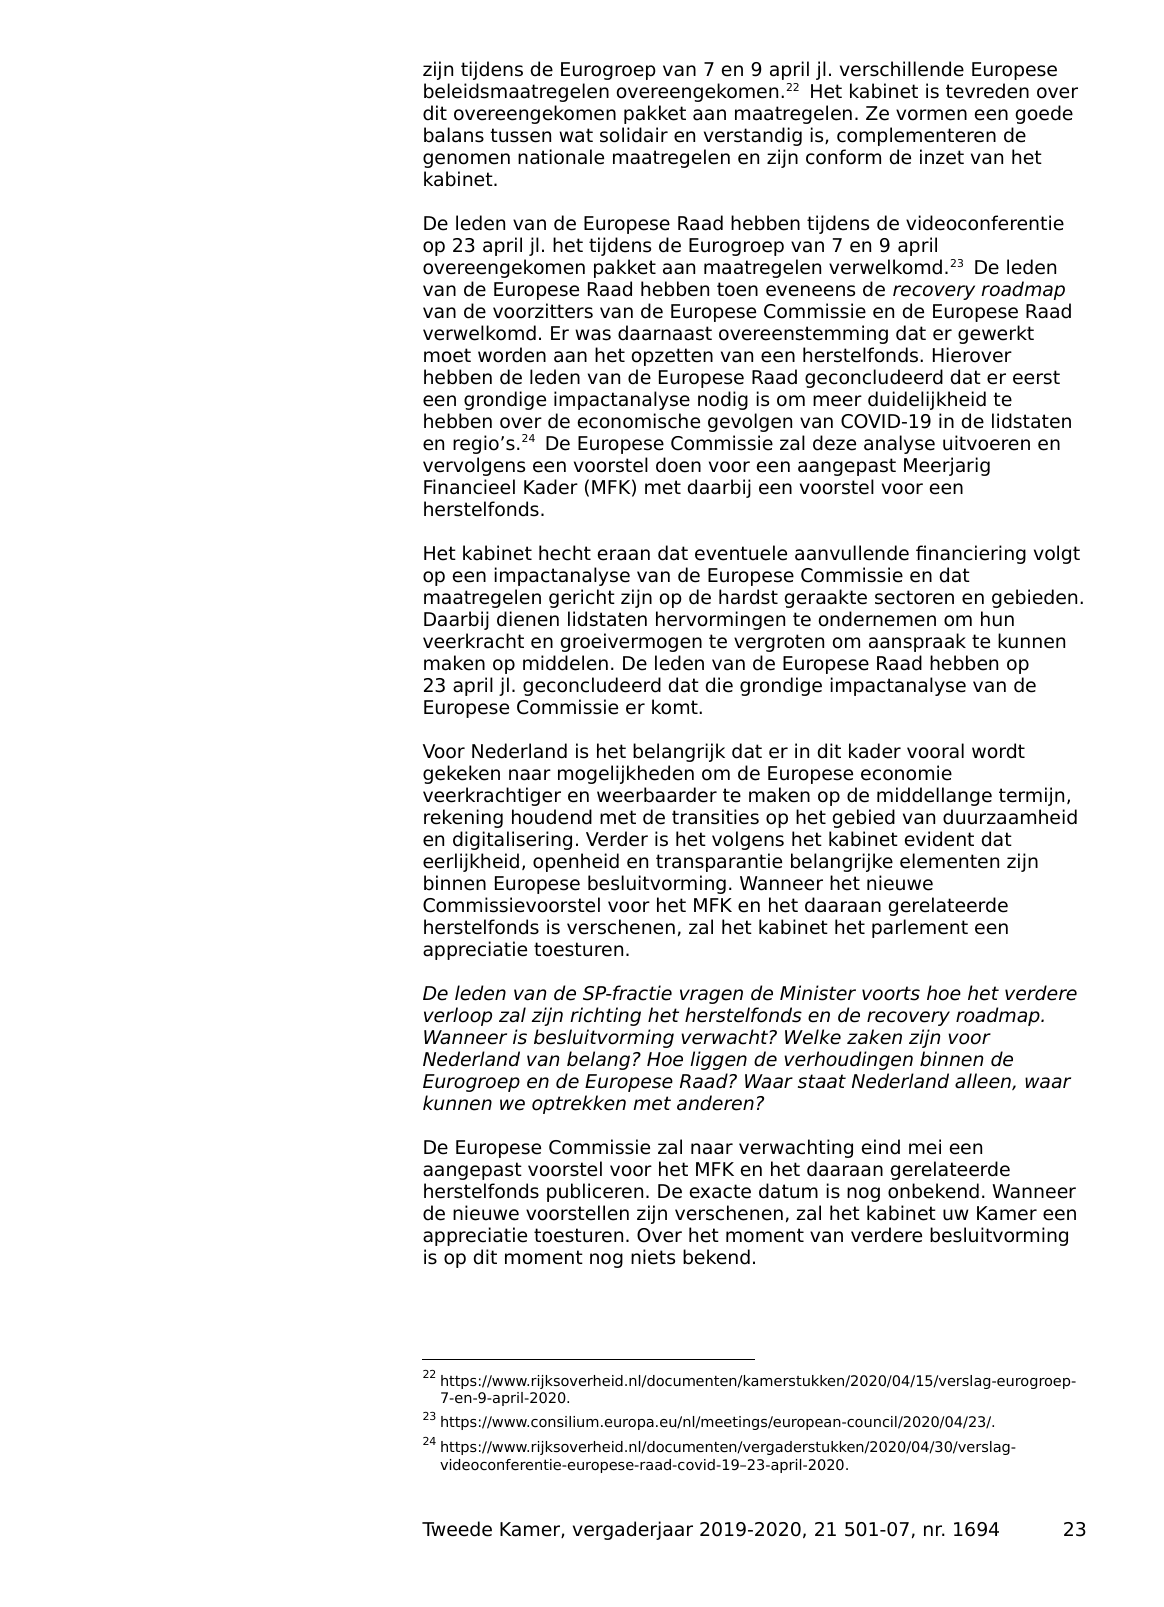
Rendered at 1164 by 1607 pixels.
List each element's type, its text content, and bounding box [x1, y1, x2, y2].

text https://www.rijksoverheid.nl/documenten/vergaderstukken/2020/04/30/verslag-videoconferentie-europese-raad-covid-19–23-april-2020. [422, 1435, 1087, 1474]
text https://www.rijksoverheid.nl/documenten/kamerstukken/2020/04/15/verslag-eurogroep-7-en-9-april-2020. [422, 1368, 1087, 1407]
text https://www.consilium.europa.eu/nl/meetings/european-council/2020/04/23/. [422, 1410, 1087, 1432]
text Het kabinet hecht eraan dat eventuele aanvullende financiering volgt op een impactanalyse van de Europese Commissie en dat maatregelen gericht zijn op de hardst geraakte sectoren en gebieden. Daarbij dienen lidstaten hervormingen te ondernemen om hun veerkracht en groeivermogen te vergroten om aanspraak te kunnen maken op middelen. De leden van de Europese Raad hebben op 23 april jl. geconcludeerd dat die grondige impactanalyse van de Europese Commissie er komt. [422, 543, 1087, 719]
text De leden van de SP-fractie vragen de Minister voorts hoe het verdere verloop zal zijn richting het herstelfonds en de recovery roadmap. Wanneer is besluitvorming verwacht? Welke zaken zijn voor Nederland van belang? Hoe liggen de verhoudingen binnen de Eurogroep en de Europese Raad? Waar staat Nederland alleen, waar kunnen we optrekken met anderen? [422, 983, 1087, 1115]
text zijn tijdens de Eurogroep van 7 en 9 april jl. verschillende Europese beleidsmaatregelen overeengekomen. Het kabinet is tevreden over dit overeengekomen pakket aan maatregelen. Ze vormen een goede balans tussen wat solidair en verstandig is, complementeren de genomen nationale maatregelen en zijn conform de inzet van het kabinet. [422, 59, 1087, 191]
text De Europese Commissie zal naar verwachting eind mei een aangepast voorstel voor het MFK en het daaraan gerelateerde herstelfonds publiceren. De exacte datum is nog onbekend. Wanneer de nieuwe voorstellen zijn verschenen, zal het kabinet uw Kamer een appreciatie toesturen. Over het moment van verdere besluitvorming is op dit moment nog niets bekend. [422, 1137, 1087, 1269]
text Voor Nederland is het belangrijk dat er in dit kader vooral wordt gekeken naar mogelijkheden om de Europese economie veerkrachtiger en weerbaarder te maken op de middellange termijn, rekening houdend met de transities op het gebied van duurzaamheid en digitalisering. Verder is het volgens het kabinet evident dat eerlijkheid, openheid en transparantie belangrijke elementen zijn binnen Europese besluitvorming. Wanneer het nieuwe Commissievoorstel voor het MFK en het daaraan gerelateerde herstelfonds is verschenen, zal het kabinet het parlement een appreciatie toesturen. [422, 741, 1087, 961]
text De leden van de Europese Raad hebben tijdens de videoconferentie op 23 april jl. het tijdens de Eurogroep van 7 en 9 april overeengekomen pakket aan maatregelen verwelkomd. De leden van de Europese Raad hebben toen eveneens de recovery roadmap van de voorzitters van de Europese Commissie en de Europese Raad verwelkomd. Er was daarnaast overeenstemming dat er gewerkt moet worden aan het opzetten van een herstelfonds. Hierover hebben de leden van de Europese Raad geconcludeerd dat er eerst een grondige impactanalyse nodig is om meer duidelijkheid te hebben over de economische gevolgen van COVID-19 in de lidstaten en regio’s. De Europese Commissie zal deze analyse uitvoeren en vervolgens een voorstel doen voor een aangepast Meerjarig Financieel Kader (MFK) met daarbij een voorstel voor een herstelfonds. [422, 213, 1087, 521]
